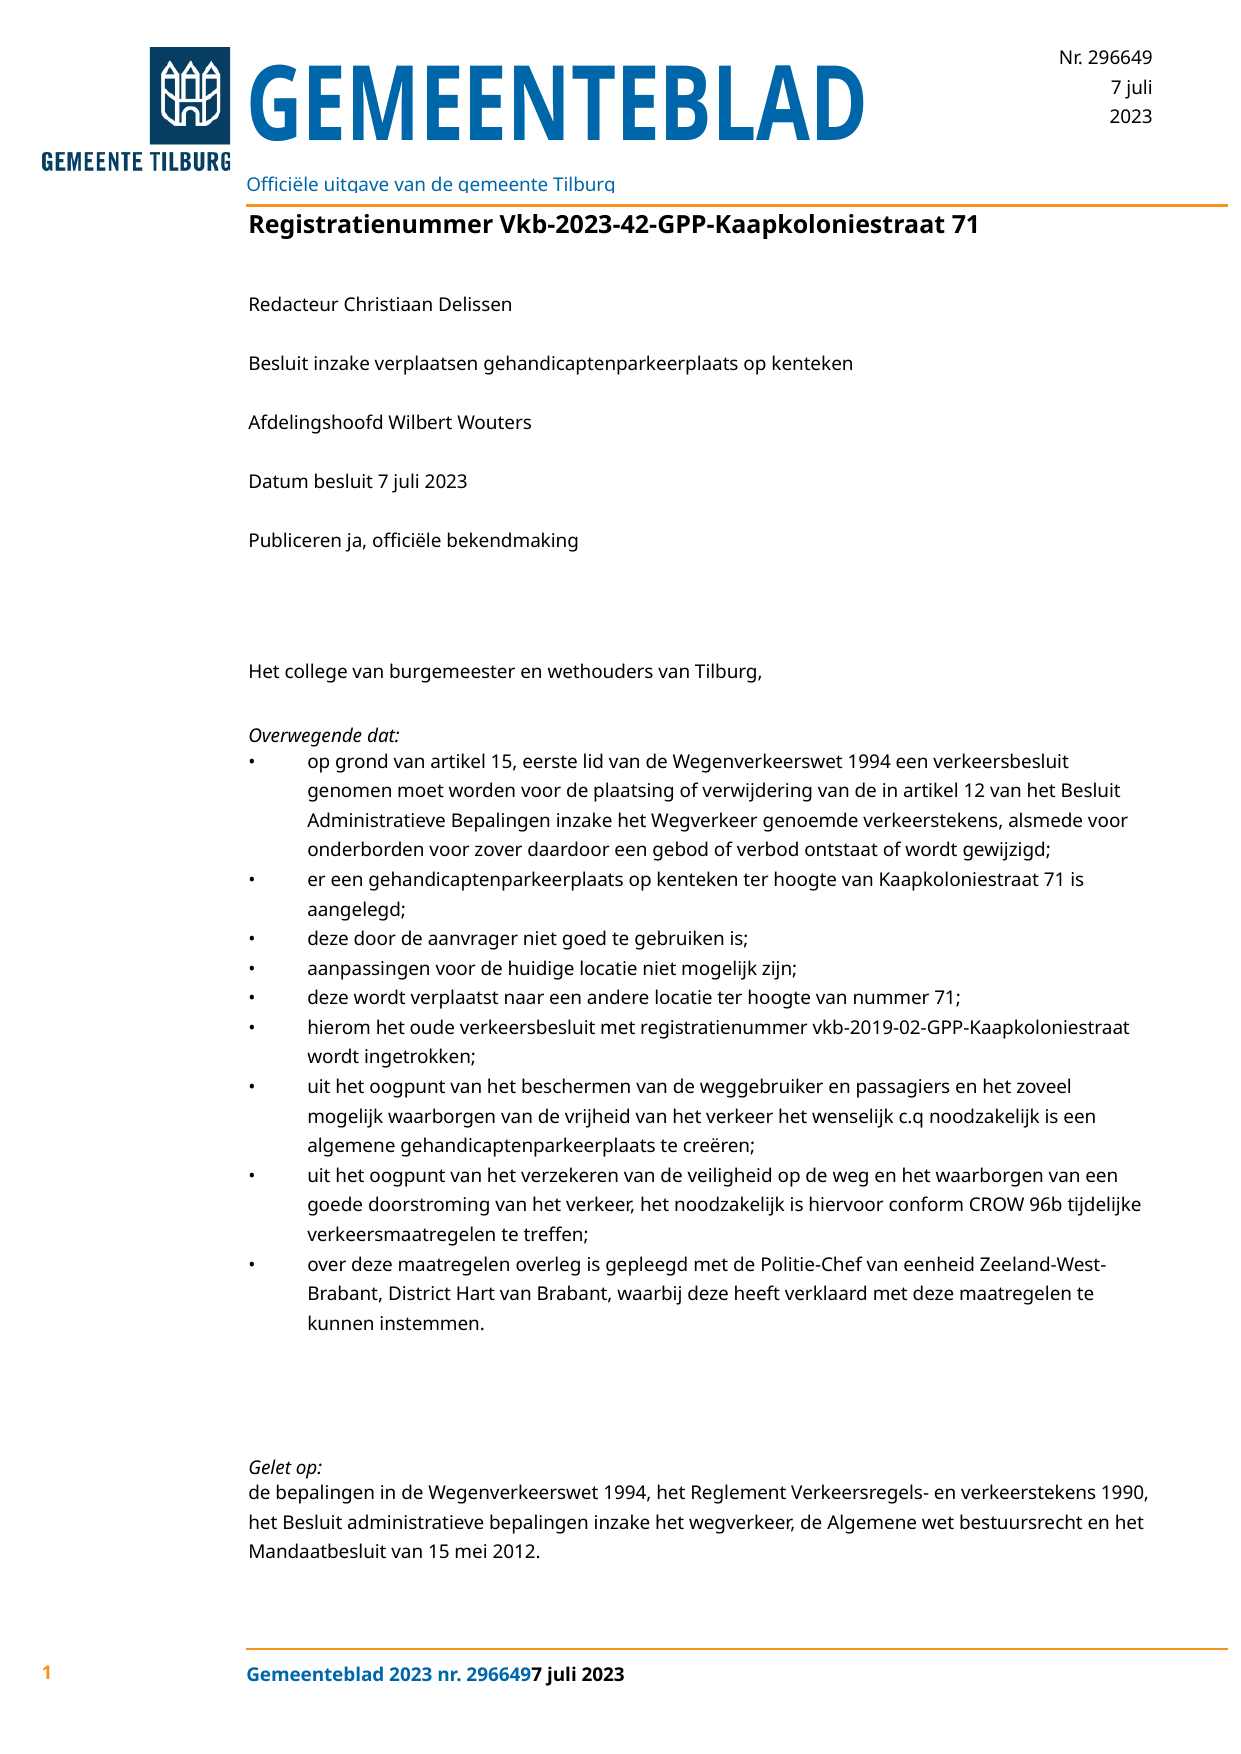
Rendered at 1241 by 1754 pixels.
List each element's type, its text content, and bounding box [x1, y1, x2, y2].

list deze door de aanvrager niet goed te gebruiken is; [248, 925, 1152, 951]
text Redacteur Christiaan Delissen [248, 291, 1152, 317]
picture [41, 47, 231, 172]
list er een gehandicaptenparkeerplaats op kenteken ter hoogte van Kaapkoloniestraat 71 is aangelegd; [248, 866, 1152, 921]
text Het college van burgemeester en wethouders van Tilburg, [248, 658, 1152, 684]
list hierom het oude verkeersbesluit met registratienummer vkb-2019-02-GPP-Kaapkoloniestraat wordt ingetrokken; [248, 1014, 1152, 1069]
text Gelet op: [248, 1454, 1152, 1479]
list over deze maatregelen overleg is gepleegd met de Politie-Chef van eenheid Zeeland-West-Brabant, District Hart van Brabant, waarbij deze heeft verklaard met deze maatregelen te kunnen instemmen. [248, 1251, 1152, 1336]
list uit het oogpunt van het beschermen van de weggebruiker en passagiers en het zoveel mogelijk waarborgen van de vrijheid van het verkeer het wenselijk c.q noodzakelijk is een algemene gehandicaptenparkeerplaats te creëren; [248, 1073, 1152, 1158]
list deze wordt verplaatst naar een andere locatie ter hoogte van nummer 71; [248, 984, 1152, 1010]
text Registratienummer Vkb-2023-42-GPP-Kaapkoloniestraat 71 [248, 207, 1152, 241]
text Datum besluit 7 juli 2023 [248, 468, 1152, 494]
list aanpassingen voor de huidige locatie niet mogelijk zijn; [248, 955, 1152, 981]
text Overwegende dat: [248, 722, 1152, 748]
text Afdelingshoofd Wilbert Wouters [248, 409, 1152, 435]
text de bepalingen in de Wegenverkeerswet 1994, het Reglement Verkeersregels- en verkeerstekens 1990, het Besluit administratieve bepalingen inzake het wegverkeer, de Algemene wet bestuursrecht en het Mandaatbesluit van 15 mei 2012. [248, 1479, 1152, 1564]
text Besluit inzake verplaatsen gehandicaptenparkeerplaats op kenteken [248, 350, 1152, 376]
text Publiceren ja, officiële bekendmaking [248, 528, 1152, 553]
list op grond van artikel 15, eerste lid van de Wegenverkeerswet 1994 een verkeersbesluit genomen moet worden voor de plaatsing of verwijdering van de in artikel 12 van het Besluit Administratieve Bepalingen inzake het Wegverkeer genoemde verkeerstekens, alsmede voor onderborden voor zover daardoor een gebod of verbod ontstaat of wordt gewijzigd; [248, 748, 1152, 862]
list uit het oogpunt van het verzekeren van de veiligheid op de weg en het waarborgen van een goede doorstroming van het verkeer, het noodzakelijk is hiervoor conform CROW 96b tijdelijke verkeersmaatregelen te treffen; [248, 1162, 1152, 1247]
